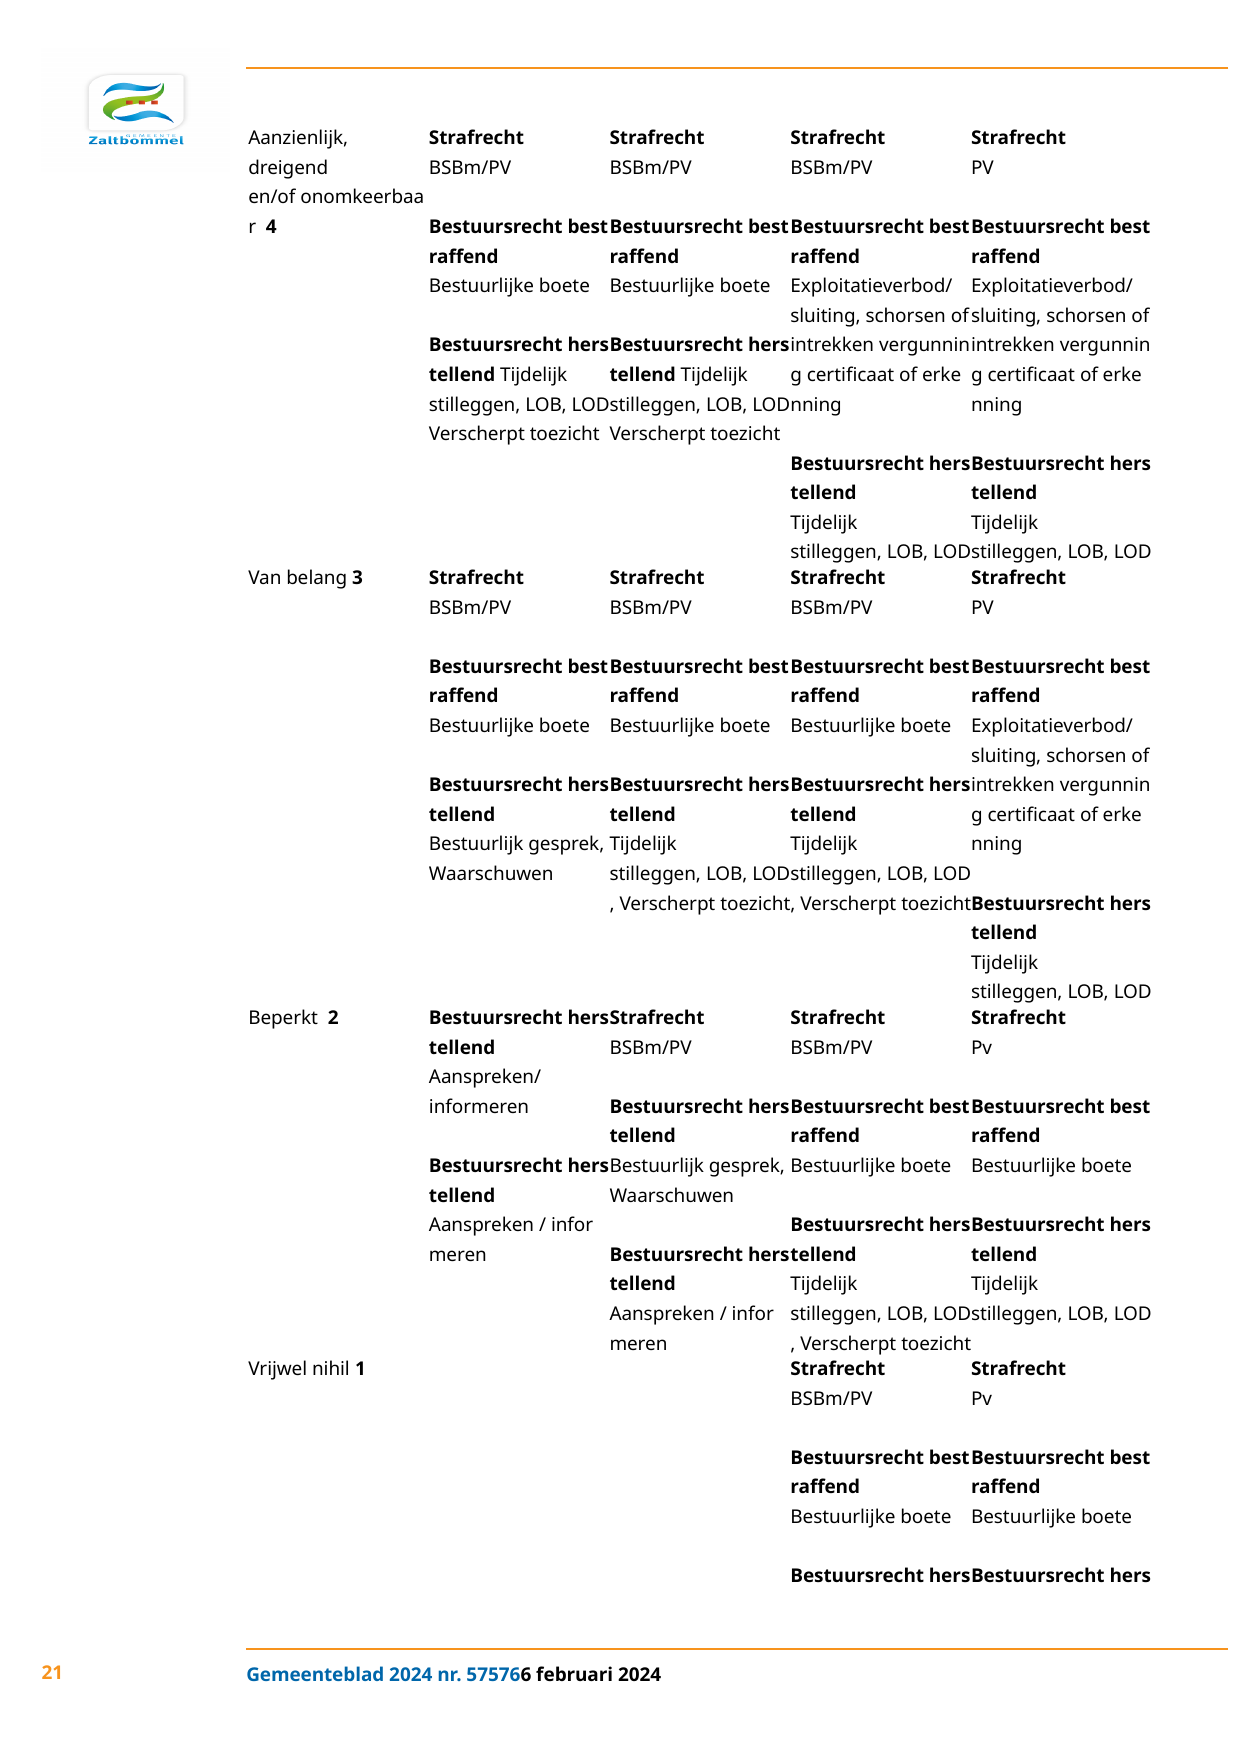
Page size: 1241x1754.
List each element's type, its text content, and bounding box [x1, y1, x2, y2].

table_cell Strafrecht Pv Bestuursrecht bestraffend Bestuurlijke boete Bestuursrecht hers [971, 1355, 1152, 1588]
table_cell Strafrecht BSBm/PV Bestuursrecht bestraffend Bestuurlijke boete Bestuursrecht hers [790, 1355, 971, 1588]
table_header Strafrecht PV Bestuursrecht bestraffend Exploitatieverbod/sluiting, schorsen of intrekken vergunning certificaat of erkenning Bestuursrecht herstellend Tijdelijk stilleggen, LOB, LOD [971, 125, 1152, 564]
table_cell Strafrecht BSBm/PV Bestuursrecht bestraffend Bestuurlijke boete Bestuursrecht herstellend Tijdelijk stilleggen, LOB, LOD, Verscherpt toezicht [790, 1004, 971, 1355]
table_cell Bestuursrecht herstellend Aanspreken/informeren Bestuursrecht herstellend Aanspreken / informeren [429, 1004, 609, 1588]
table_cell Strafrecht PV Bestuursrecht bestraffend Exploitatieverbod/sluiting, schorsen of intrekken vergunning certificaat of erkenning Bestuursrecht herstellend Tijdelijk stilleggen, LOB, LOD [971, 564, 1152, 1004]
table_cell Strafrecht BSBm/PV Bestuursrecht bestraffend Bestuurlijke boete Bestuursrecht herstellend Tijdelijk stilleggen, LOB, LOD, Verscherpt toezicht [790, 564, 971, 1004]
table_header Strafrecht BSBm/PV Bestuursrecht bestraffend Bestuurlijke boete Bestuursrecht herstellend Tijdelijk stilleggen, LOB, LOD Verscherpt toezicht [609, 125, 790, 564]
table_cell Strafrecht BSBm/PV Bestuursrecht bestraffend Bestuurlijke boete Bestuursrecht herstellend Tijdelijk stilleggen, LOB, LOD, Verscherpt toezicht [609, 564, 790, 1004]
table_cell Strafrecht BSBm/PV Bestuursrecht bestraffend Bestuurlijke boete Bestuursrecht herstellend Bestuurlijk gesprek, Waarschuwen [429, 564, 609, 1004]
table_cell Van belang 3 [248, 564, 429, 1004]
picture [41, 47, 231, 172]
table_cell Vrijwel nihil 1 [248, 1355, 429, 1588]
table_header Strafrecht BSBm/PV Bestuursrecht bestraffend Bestuurlijke boete Bestuursrecht herstellend Tijdelijk stilleggen, LOB, LOD Verscherpt toezicht [429, 125, 609, 564]
table_cell Beperkt 2 [248, 1004, 429, 1355]
table_header Strafrecht BSBm/PV Bestuursrecht bestraffend Exploitatieverbod/sluiting, schorsen of intrekken vergunning certificaat of erkenning Bestuursrecht herstellend Tijdelijk stilleggen, LOB, LOD [790, 125, 971, 564]
table_cell Strafrecht Pv Bestuursrecht bestraffend Bestuurlijke boete Bestuursrecht herstellend Tijdelijk stilleggen, LOB, LOD [971, 1004, 1152, 1355]
table_header Aanzienlijk, dreigend en/of onomkeerbaar 4 [248, 125, 429, 564]
table_cell Strafrecht BSBm/PV Bestuursrecht herstellend Bestuurlijk gesprek, Waarschuwen Bestuursrecht herstellend Aanspreken / informeren [609, 1004, 790, 1588]
